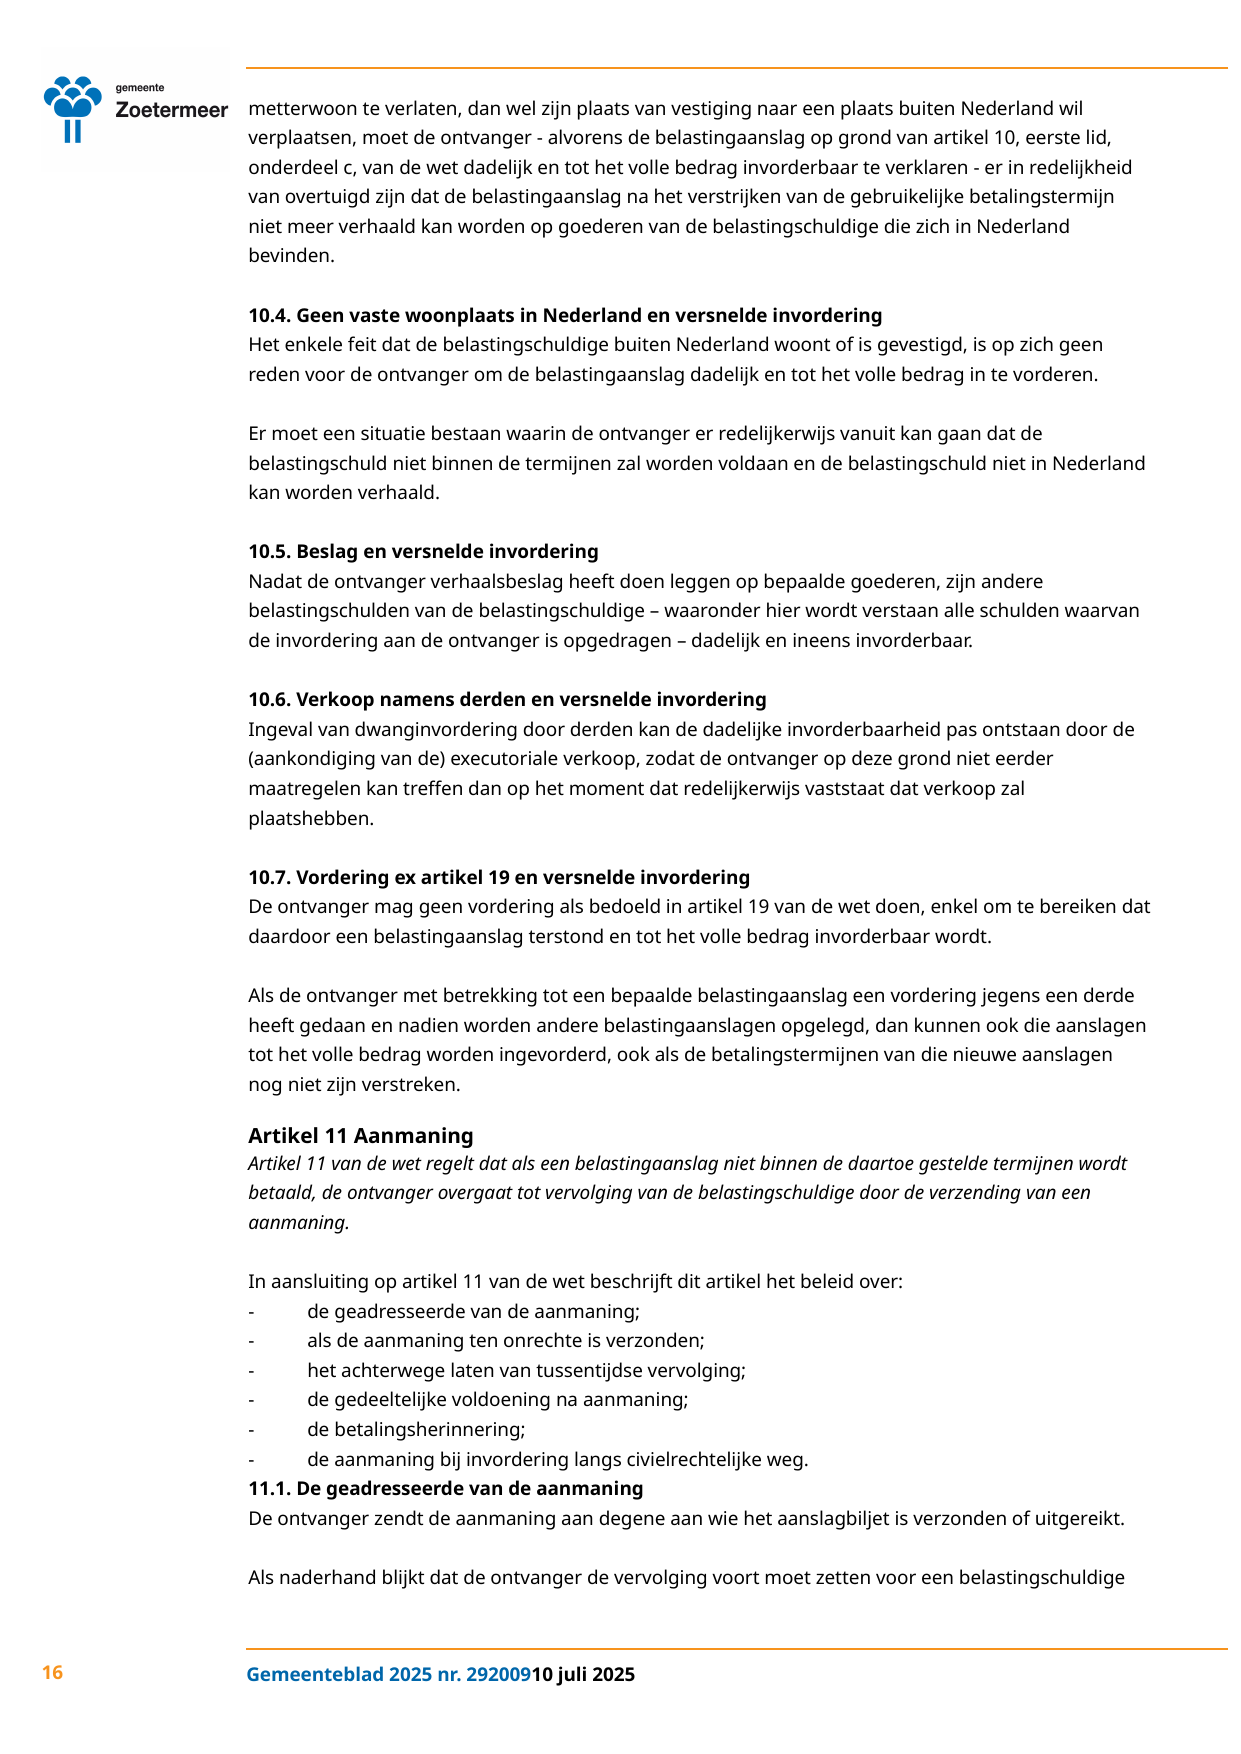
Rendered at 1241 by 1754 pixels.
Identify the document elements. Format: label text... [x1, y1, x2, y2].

text 11.1. De geadresseerde van de aanmaning [248, 1475, 1152, 1501]
list de geadresseerde van de aanmaning; [248, 1298, 1152, 1323]
text Ingeval van dwanginvordering door derden kan de dadelijke invorderbaarheid pas ontstaan door de (aankondiging van de) executoriale verkoop, zodat de ontvanger op deze grond niet eerder maatregelen kan treffen dan op het moment dat redelijkerwijs vaststaat dat verkoop zal plaatshebben. [248, 716, 1152, 831]
text 10.5. Beslag en versnelde invordering [248, 538, 1152, 564]
text De ontvanger zendt de aanmaning aan degene aan wie het aanslagbiljet is verzonden of uitgereikt. [248, 1505, 1152, 1531]
text De ontvanger mag geen vordering als bedoeld in artikel 19 van de wet doen, enkel om te bereiken dat daardoor een belastingaanslag terstond en tot het volle bedrag invorderbaar wordt. [248, 893, 1152, 949]
text 10.6. Verkoop namens derden en versnelde invordering [248, 686, 1152, 712]
list het achterwege laten van tussentijdse vervolging; [248, 1357, 1152, 1383]
picture [41, 47, 231, 172]
list de gedeeltelijke voldoening na aanmaning; [248, 1387, 1152, 1412]
list als de aanmaning ten onrechte is verzonden; [248, 1327, 1152, 1353]
text Nadat de ontvanger verhaalsbeslag heeft doen leggen op bepaalde goederen, zijn andere belastingschulden van de belastingschuldige – waaronder hier wordt verstaan alle schulden waarvan de invordering aan de ontvanger is opgedragen – dadelijk en ineens invorderbaar. [248, 568, 1152, 653]
text metterwoon te verlaten, dan wel zijn plaats van vestiging naar een plaats buiten Nederland wil verplaatsen, moet de ontvanger - alvorens de belastingaanslag op grond van artikel 10, eerste lid, onderdeel c, van de wet dadelijk en tot het volle bedrag invorderbaar te verklaren - er in redelijkheid van overtuigd zijn dat de belastingaanslag na het verstrijken van de gebruikelijke betalingstermijn niet meer verhaald kan worden op goederen van de belastingschuldige die zich in Nederland bevinden. [248, 95, 1152, 268]
text Het enkele feit dat de belastingschuldige buiten Nederland woont of is gevestigd, is op zich geen reden voor de ontvanger om de belastingaanslag dadelijk en tot het volle bedrag in te vorderen. [248, 331, 1152, 387]
text Artikel 11 van de wet regelt dat als een belastingaanslag niet binnen de daartoe gestelde termijnen wordt betaald, de ontvanger overgaat tot vervolging van de belastingschuldige door de verzending van een aanmaning. [248, 1150, 1152, 1235]
list de aanmaning bij invordering langs civielrechtelijke weg. [248, 1446, 1152, 1471]
list de betalingsherinnering; [248, 1416, 1152, 1442]
text 10.4. Geen vaste woonplaats in Nederland en versnelde invordering [248, 302, 1152, 328]
text Er moet een situatie bestaan waarin de ontvanger er redelijkerwijs vanuit kan gaan dat de belastingschuld niet binnen de termijnen zal worden voldaan en de belastingschuld niet in Nederland kan worden verhaald. [248, 420, 1152, 505]
text Artikel 11 Aanmaning [248, 1121, 1152, 1150]
text 10.7. Vordering ex artikel 19 en versnelde invordering [248, 864, 1152, 890]
text Als naderhand blijkt dat de ontvanger de vervolging voort moet zetten voor een belastingschuldige [248, 1564, 1152, 1590]
text Als de ontvanger met betrekking tot een bepaalde belastingaanslag een vordering jegens een derde heeft gedaan en nadien worden andere belastingaanslagen opgelegd, dan kunnen ook die aanslagen tot het volle bedrag worden ingevorderd, ook als de betalingstermijnen van die nieuwe aanslagen nog niet zijn verstreken. [248, 982, 1152, 1097]
text In aansluiting op artikel 11 van de wet beschrijft dit artikel het beleid over: [248, 1268, 1152, 1294]
